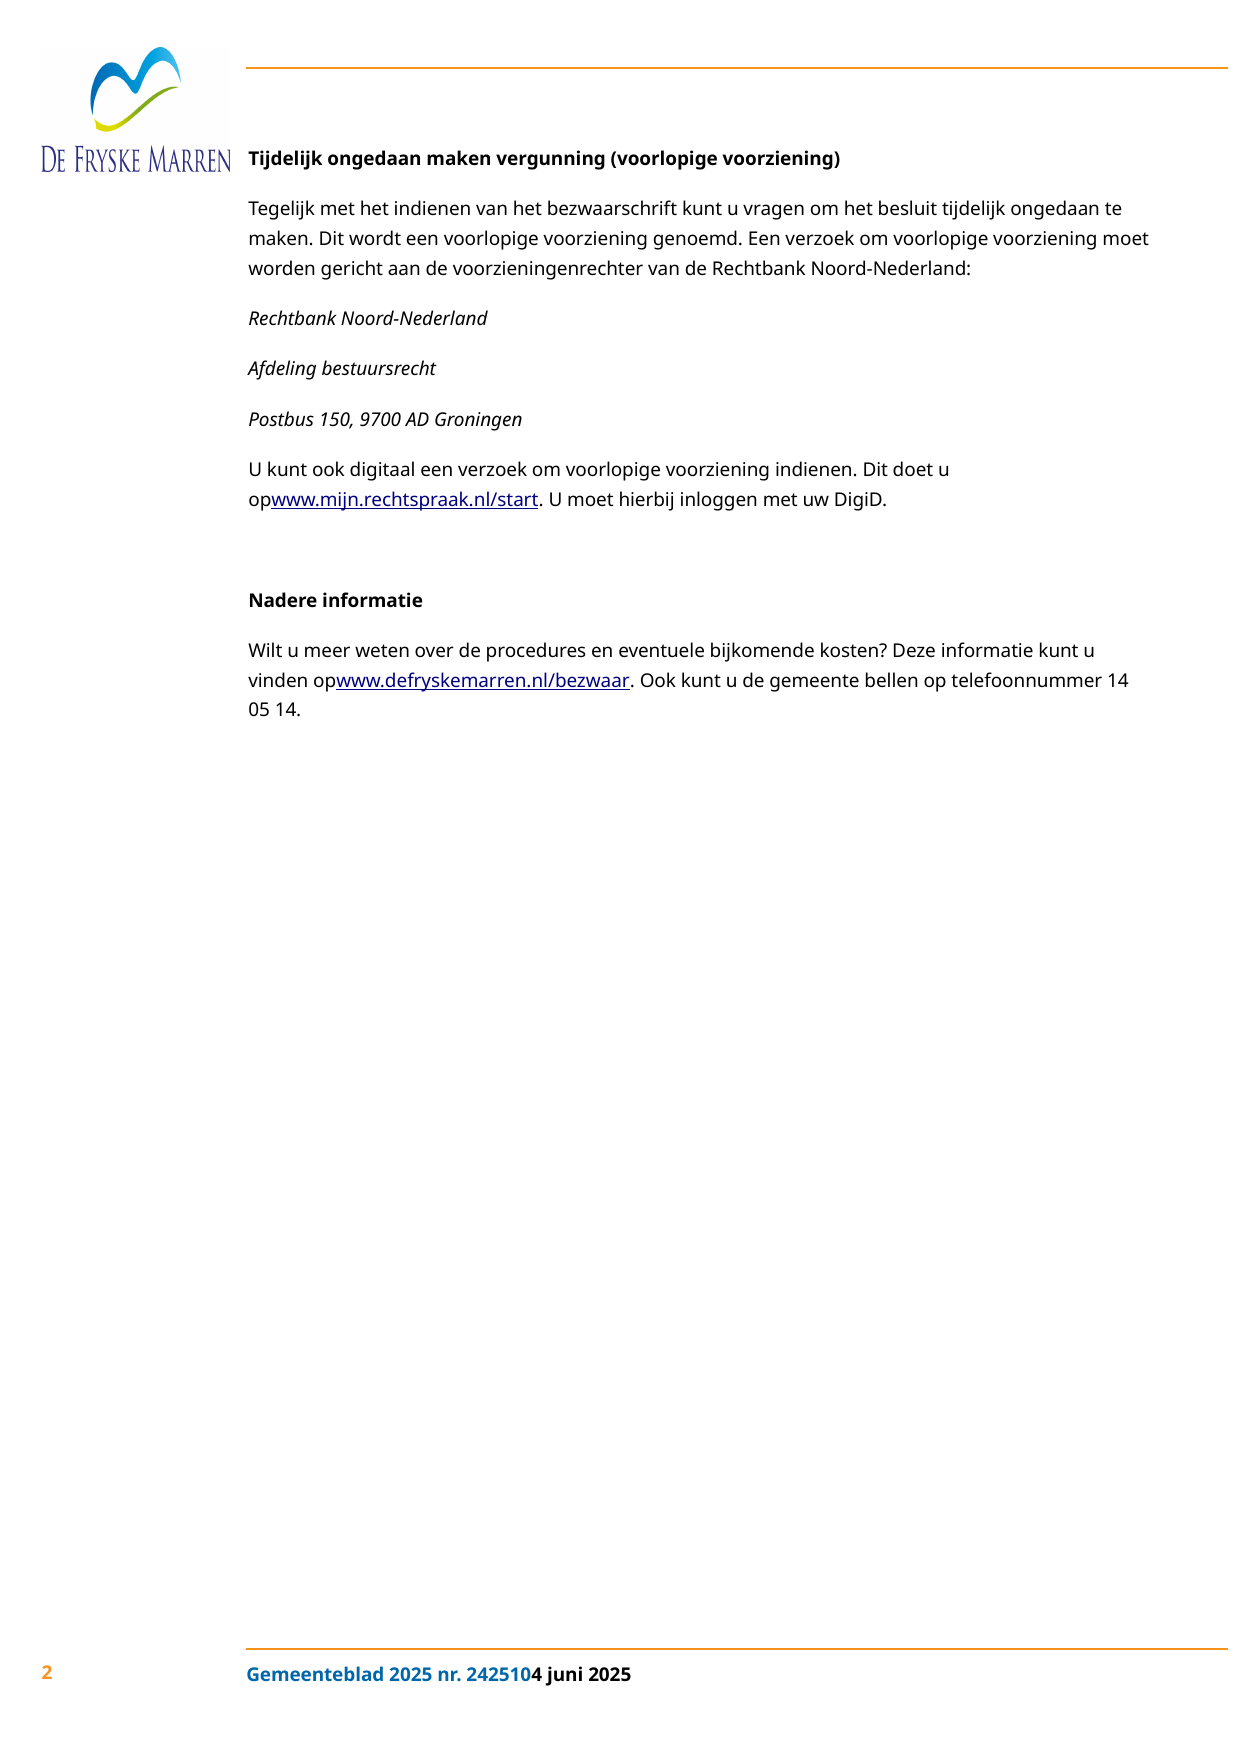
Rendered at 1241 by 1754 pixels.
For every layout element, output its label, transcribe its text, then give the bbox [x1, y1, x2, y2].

text Tijdelijk ongedaan maken vergunning (voorlopige voorziening) [248, 145, 1152, 171]
picture [41, 47, 231, 172]
text Rechtbank Noord-Nederland [248, 305, 1152, 331]
text Wilt u meer weten over de procedures en eventuele bijkomende kosten? Deze informatie kunt u vinden opwww.defryskemarren.nl/bezwaar. Ook kunt u de gemeente bellen op telefoonnummer 14 05 14. [248, 637, 1152, 722]
text Nadere informatie [248, 587, 1152, 613]
text Postbus 150, 9700 AD Groningen [248, 406, 1152, 432]
text Afdeling bestuursrecht [248, 356, 1152, 381]
text Tegelijk met het indienen van het bezwaarschrift kunt u vragen om het besluit tijdelijk ongedaan te maken. Dit wordt een voorlopige voorziening genoemd. Een verzoek om voorlopige voorziening moet worden gericht aan de voorzieningenrechter van de Rechtbank Noord-Nederland: [248, 196, 1152, 281]
text U kunt ook digitaal een verzoek om voorlopige voorziening indienen. Dit doet u opwww.mijn.rechtspraak.nl/start. U moet hierbij inloggen met uw DigiD. [248, 456, 1152, 512]
